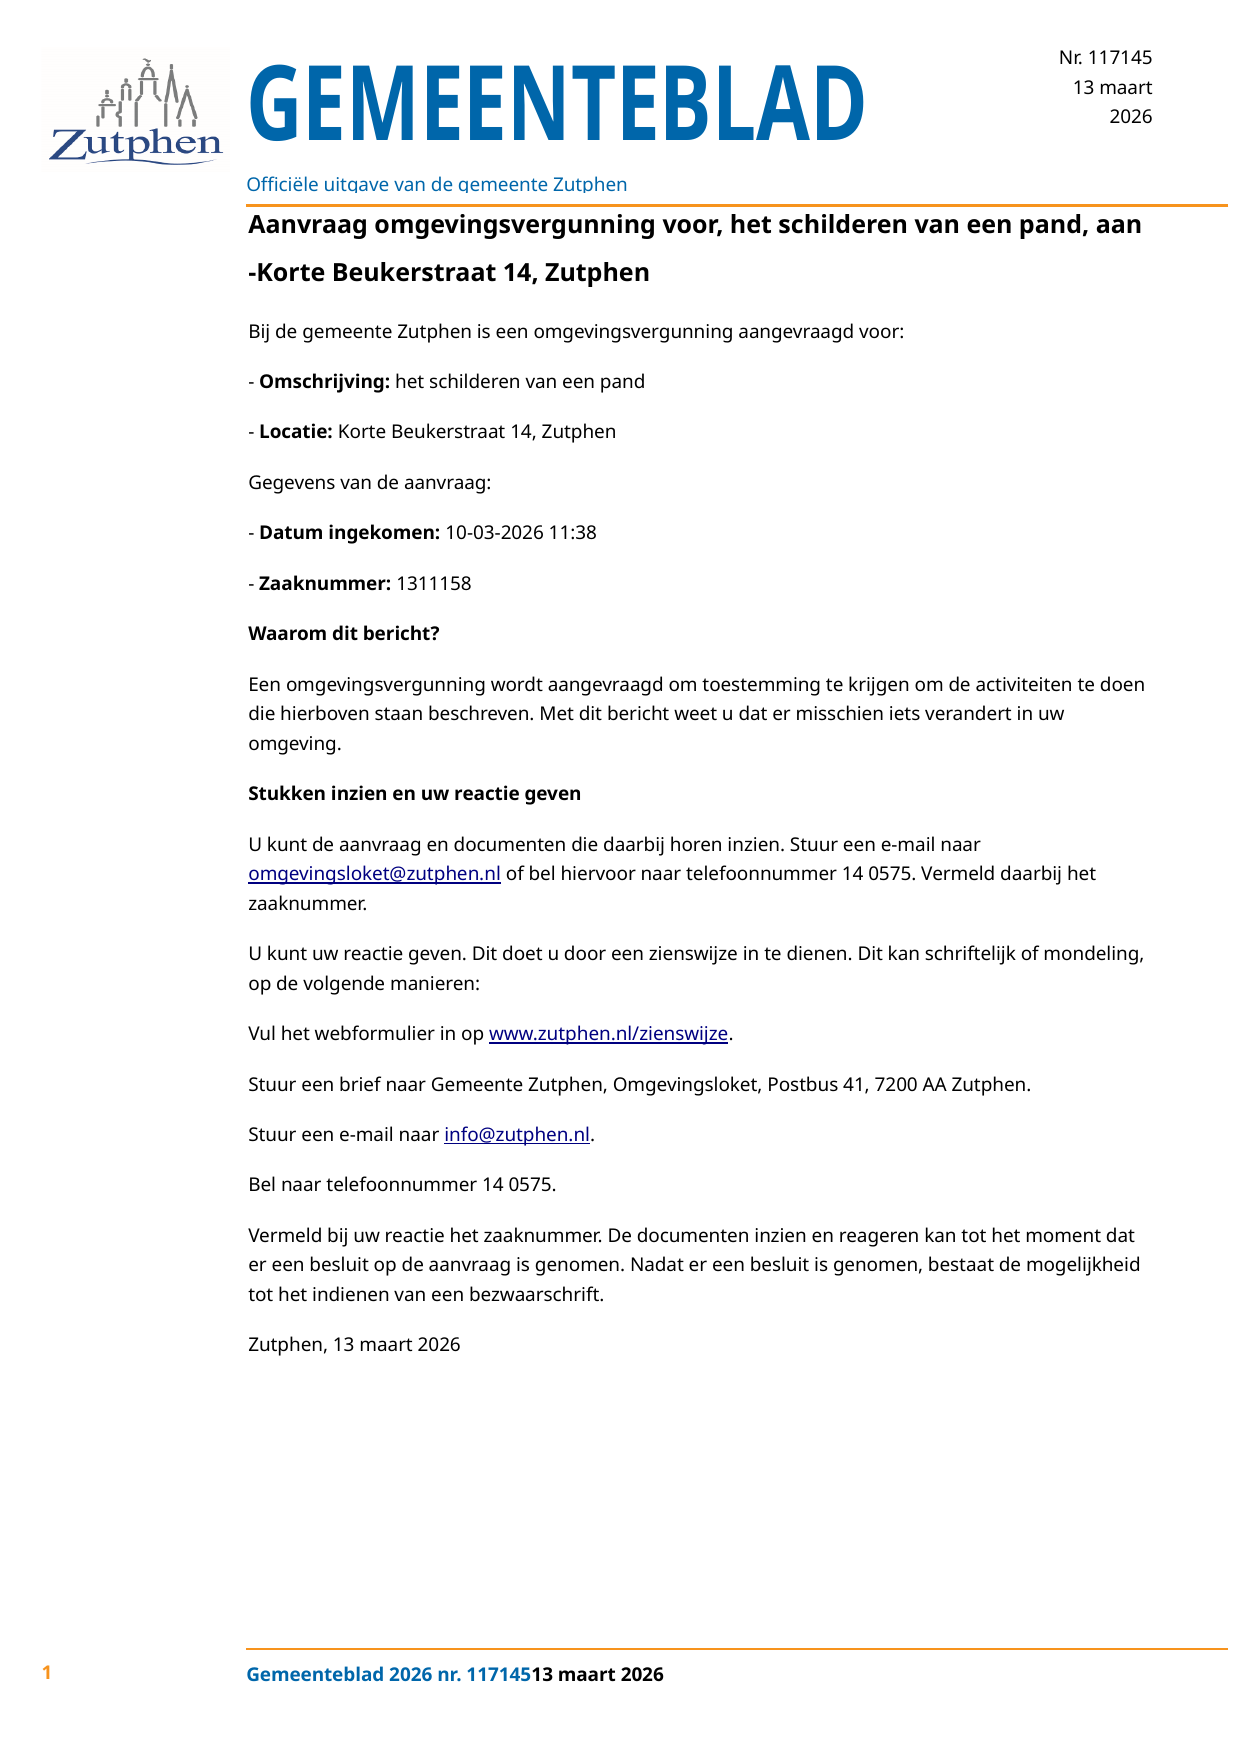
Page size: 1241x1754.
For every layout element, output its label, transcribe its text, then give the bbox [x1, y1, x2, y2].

text - Datum ingekomen: 10-03-2026 11:38 [248, 519, 1152, 545]
text Waarom dit bericht? [248, 620, 1152, 646]
text Gegevens van de aanvraag: [248, 469, 1152, 495]
text U kunt de aanvraag en documenten die daarbij horen inzien. Stuur een e-mail naar omgevingsloket@zutphen.nl of bel hiervoor naar telefoonnummer 14 0575. Vermeld daarbij het zaaknummer. [248, 831, 1152, 916]
text - Locatie: Korte Beukerstraat 14, Zutphen [248, 419, 1152, 444]
text Bij de gemeente Zutphen is een omgevingsvergunning aangevraagd voor: [248, 318, 1152, 344]
text Stuur een brief naar Gemeente Zutphen, Omgevingsloket, Postbus 41, 7200 AA Zutphen. [248, 1071, 1152, 1097]
text Vermeld bij uw reactie het zaaknummer. De documenten inzien en reageren kan tot het moment dat er een besluit op de aanvraag is genomen. Nadat er een besluit is genomen, bestaat de mogelijkheid tot het indienen van een bezwaarschrift. [248, 1222, 1152, 1307]
picture [41, 47, 231, 172]
text Vul het webformulier in op www.zutphen.nl/zienswijze. [248, 1020, 1152, 1046]
text - Zaaknummer: 1311158 [248, 570, 1152, 596]
text Stukken inzien en uw reactie geven [248, 780, 1152, 806]
text Aanvraag omgevingsvergunning voor, het schilderen van een pand, aan -Korte Beukerstraat 14, Zutphen [248, 207, 1152, 288]
text Een omgevingsvergunning wordt aangevraagd om toestemming te krijgen om de activiteiten te doen die hierboven staan beschreven. Met dit bericht weet u dat er misschien iets verandert in uw omgeving. [248, 671, 1152, 756]
text Stuur een e-mail naar info@zutphen.nl. [248, 1121, 1152, 1147]
text U kunt uw reactie geven. Dit doet u door een zienswijze in te dienen. Dit kan schriftelijk of mondeling, op de volgende manieren: [248, 940, 1152, 996]
text Zutphen, 13 maart 2026 [248, 1332, 1152, 1357]
text - Omschrijving: het schilderen van een pand [248, 368, 1152, 394]
text Bel naar telefoonnummer 14 0575. [248, 1172, 1152, 1197]
